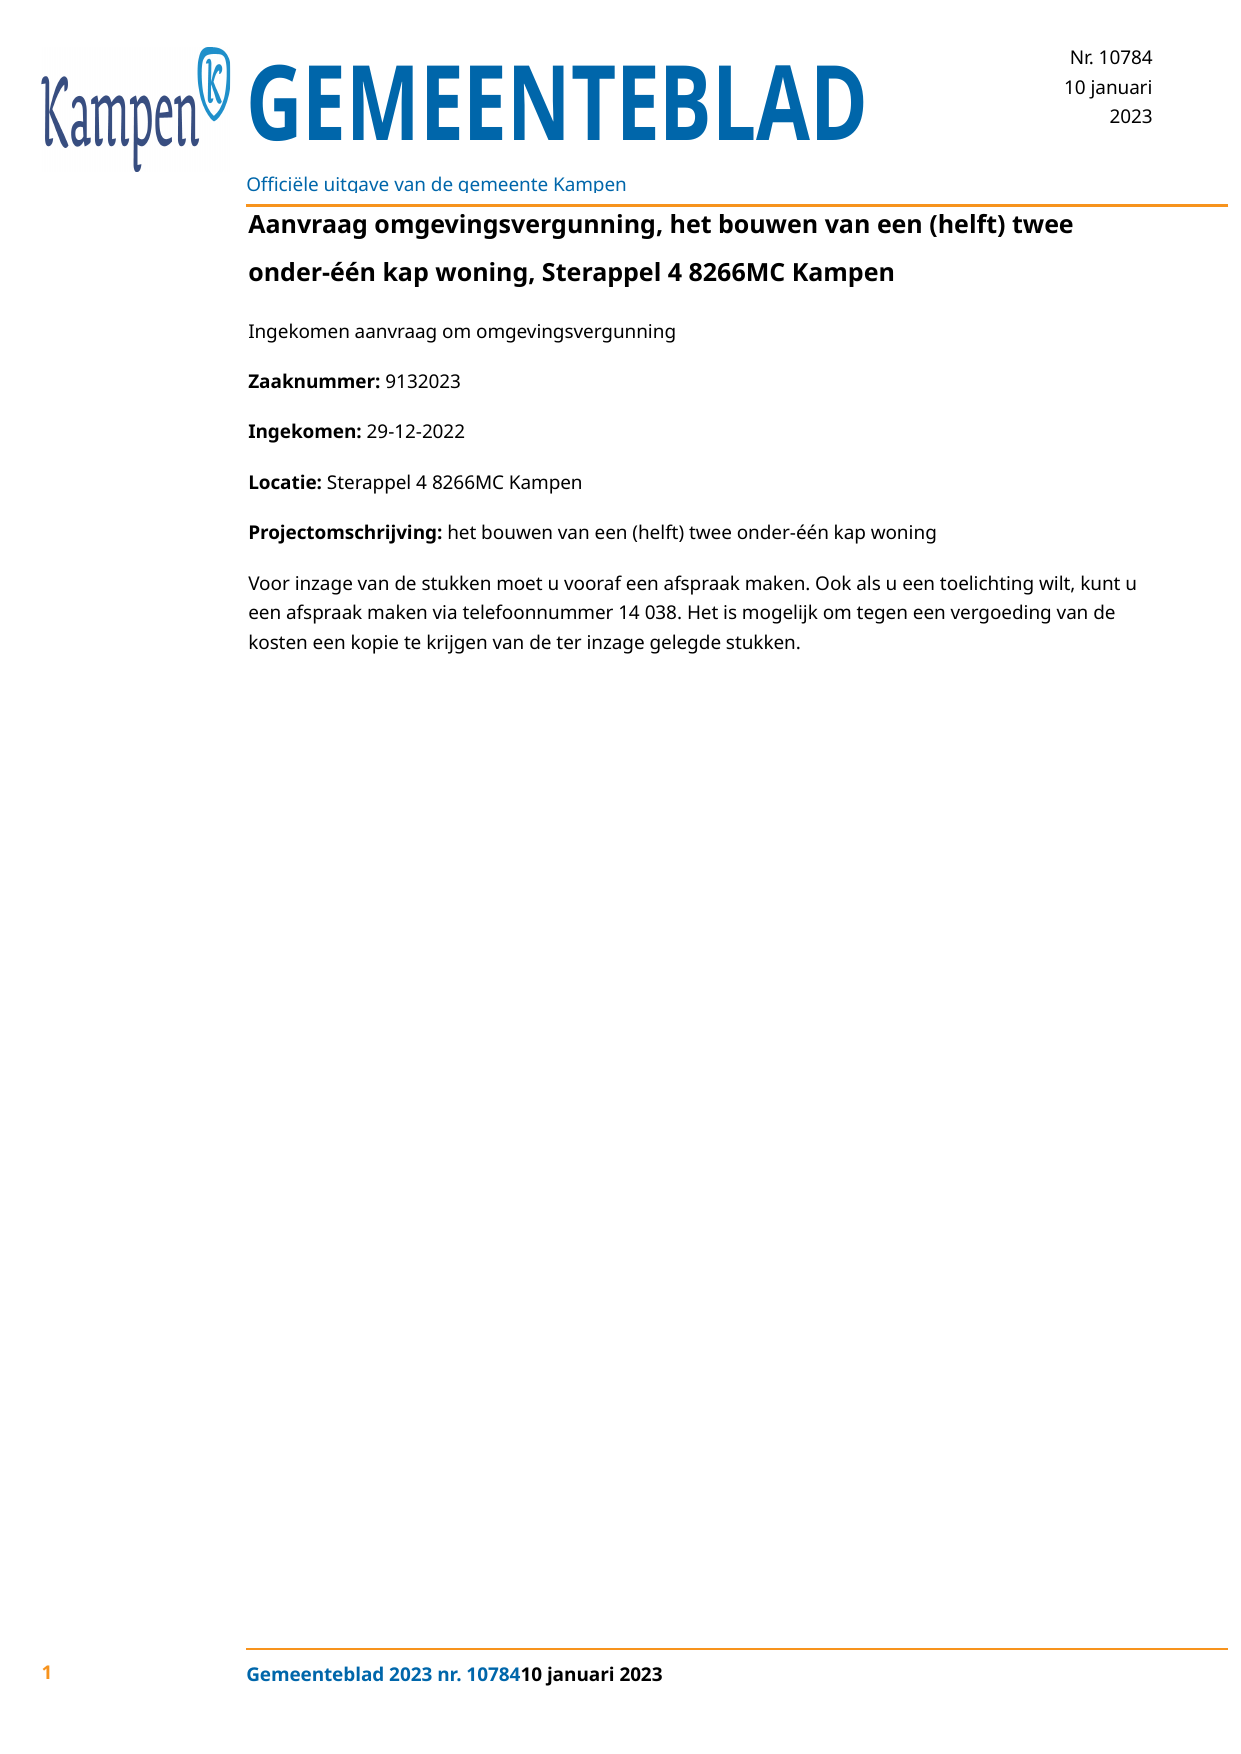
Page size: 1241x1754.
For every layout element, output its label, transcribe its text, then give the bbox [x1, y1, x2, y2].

text Voor inzage van de stukken moet u vooraf een afspraak maken. Ook als u een toelichting wilt, kunt u een afspraak maken via telefoonnummer 14 038. Het is mogelijk om tegen een vergoeding van de kosten een kopie te krijgen van de ter inzage gelegde stukken. [248, 570, 1152, 655]
text Projectomschrijving: het bouwen van een (helft) twee onder-één kap woning [248, 519, 1152, 545]
text Ingekomen: 29-12-2022 [248, 419, 1152, 444]
text Aanvraag omgevingsvergunning, het bouwen van een (helft) twee onder-één kap woning, Sterappel 4 8266MC Kampen [248, 207, 1152, 288]
text Ingekomen aanvraag om omgevingsvergunning [248, 318, 1152, 344]
picture [41, 47, 231, 172]
text Zaaknummer: 9132023 [248, 368, 1152, 394]
text Locatie: Sterappel 4 8266MC Kampen [248, 469, 1152, 495]
